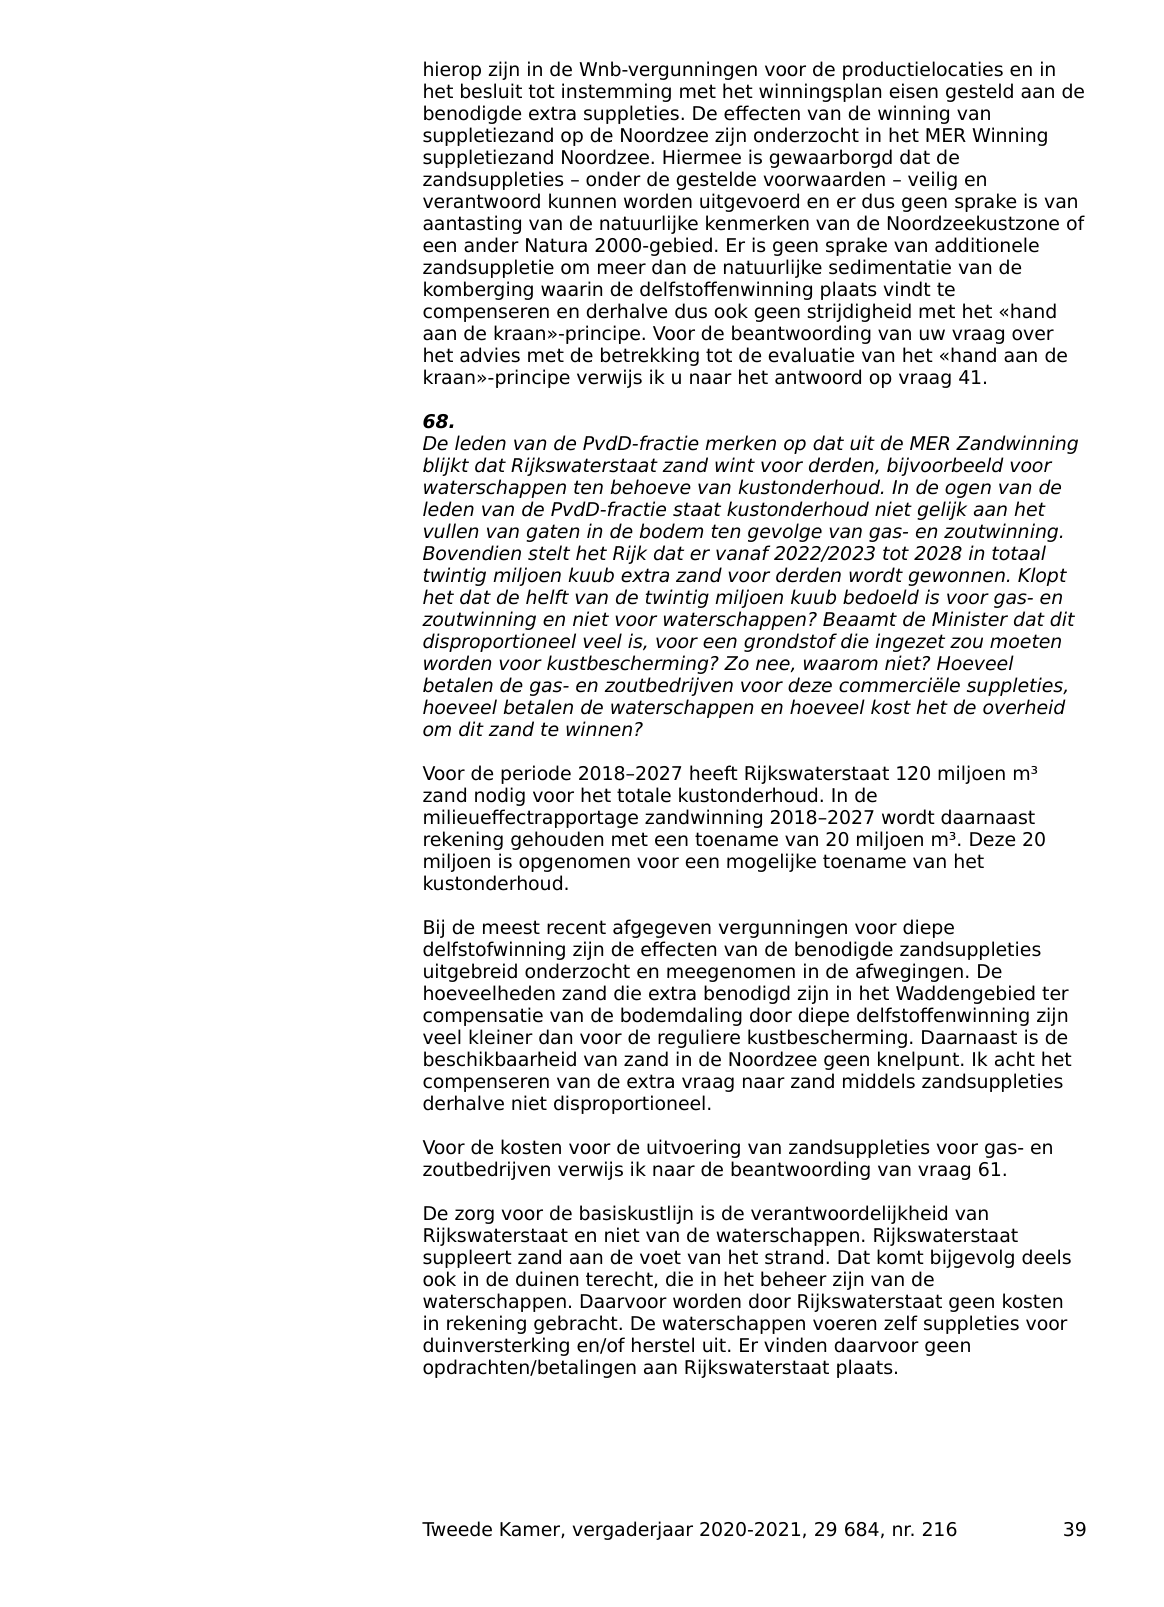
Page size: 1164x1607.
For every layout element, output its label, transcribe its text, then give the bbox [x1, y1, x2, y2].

text Bij de meest recent afgegeven vergunningen voor diepe delfstofwinning zijn de effecten van de benodigde zandsuppleties uitgebreid onderzocht en meegenomen in de afwegingen. De hoeveelheden zand die extra benodigd zijn in het Waddengebied ter compensatie van de bodemdaling door diepe delfstoffenwinning zijn veel kleiner dan voor de reguliere kustbescherming. Daarnaast is de beschikbaarheid van zand in de Noordzee geen knelpunt. Ik acht het compenseren van de extra vraag naar zand middels zandsuppleties derhalve niet disproportioneel. [422, 917, 1087, 1115]
text 68. [422, 411, 1087, 433]
text hierop zijn in de Wnb-vergunningen voor de productielocaties en in het besluit tot instemming met het winningsplan eisen gesteld aan de benodigde extra suppleties. De effecten van de winning van suppletiezand op de Noordzee zijn onderzocht in het MER Winning suppletiezand Noordzee. Hiermee is gewaarborgd dat de zandsuppleties – onder de gestelde voorwaarden – veilig en verantwoord kunnen worden uitgevoerd en er dus geen sprake is van aantasting van de natuurlijke kenmerken van de Noordzeekustzone of een ander Natura 2000-gebied. Er is geen sprake van additionele zandsuppletie om meer dan de natuurlijke sedimentatie van de komberging waarin de delfstoffenwinning plaats vindt te compenseren en derhalve dus ook geen strijdigheid met het «hand aan de kraan»-principe. Voor de beantwoording van uw vraag over het advies met de betrekking tot de evaluatie van het «hand aan de kraan»-principe verwijs ik u naar het antwoord op vraag 41. [422, 59, 1087, 389]
text De leden van de PvdD-fractie merken op dat uit de MER Zandwinning blijkt dat Rijkswaterstaat zand wint voor derden, bijvoorbeeld voor waterschappen ten behoeve van kustonderhoud. In de ogen van de leden van de PvdD-fractie staat kustonderhoud niet gelijk aan het vullen van gaten in de bodem ten gevolge van gas- en zoutwinning. Bovendien stelt het Rijk dat er vanaf 2022/2023 tot 2028 in totaal twintig miljoen kuub extra zand voor derden wordt gewonnen. Klopt het dat de helft van de twintig miljoen kuub bedoeld is voor gas- en zoutwinning en niet voor waterschappen? Beaamt de Minister dat dit disproportioneel veel is, voor een grondstof die ingezet zou moeten worden voor kustbescherming? Zo nee, waarom niet? Hoeveel betalen de gas- en zoutbedrijven voor deze commerciële suppleties, hoeveel betalen de waterschappen en hoeveel kost het de overheid om dit zand te winnen? [422, 433, 1087, 741]
text Voor de periode 2018–2027 heeft Rijkswaterstaat 120 miljoen m³ zand nodig voor het totale kustonderhoud. In de milieueffectrapportage zandwinning 2018–2027 wordt daarnaast rekening gehouden met een toename van 20 miljoen m³. Deze 20 miljoen is opgenomen voor een mogelijke toename van het kustonderhoud. [422, 763, 1087, 895]
text Voor de kosten voor de uitvoering van zandsuppleties voor gas- en zoutbedrijven verwijs ik naar de beantwoording van vraag 61. [422, 1137, 1087, 1181]
text De zorg voor de basiskustlijn is de verantwoordelijkheid van Rijkswaterstaat en niet van de waterschappen. Rijkswaterstaat suppleert zand aan de voet van het strand. Dat komt bijgevolg deels ook in de duinen terecht, die in het beheer zijn van de waterschappen. Daarvoor worden door Rijkswaterstaat geen kosten in rekening gebracht. De waterschappen voeren zelf suppleties voor duinversterking en/of herstel uit. Er vinden daarvoor geen opdrachten/betalingen aan Rijkswaterstaat plaats. [422, 1203, 1087, 1379]
